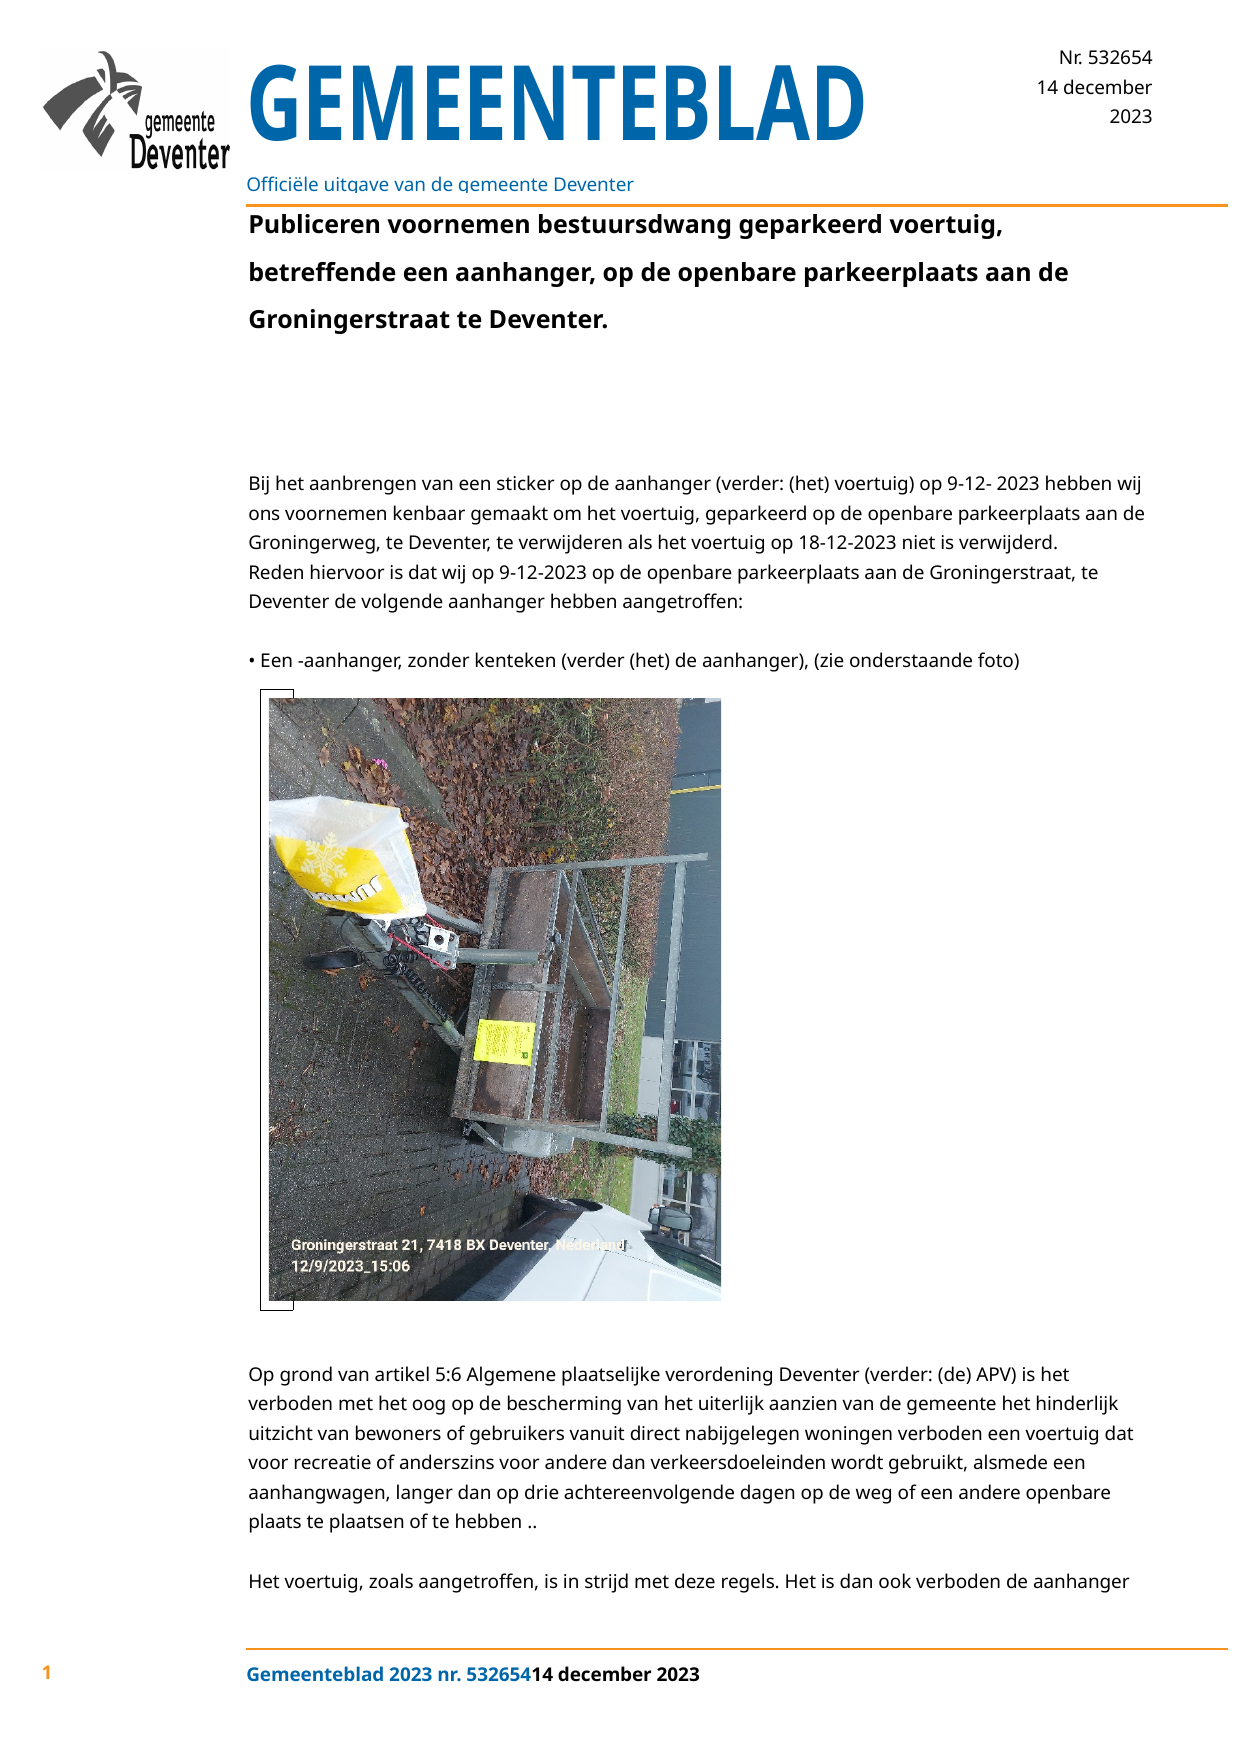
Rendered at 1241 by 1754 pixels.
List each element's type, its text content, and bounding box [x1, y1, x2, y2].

text Bij het aanbrengen van een sticker op de aanhanger (verder: (het) voertuig) op 9-12- 2023 hebben wij ons voornemen kenbaar gemaakt om het voertuig, geparkeerd op de openbare parkeerplaats aan de Groningerweg, te Deventer, te verwijderen als het voertuig op 18-12-2023 niet is verwijderd. [248, 470, 1152, 555]
picture [268, 698, 722, 1301]
picture [41, 47, 231, 172]
text Op grond van artikel 5:6 Algemene plaatselijke verordening Deventer (verder: (de) APV) is het verboden met het oog op de bescherming van het uiterlijk aanzien van de gemeente het hinderlijk uitzicht van bewoners of gebruikers vanuit direct nabijgelegen woningen verboden een voertuig dat voor recreatie of anderszins voor andere dan verkeersdoeleinden wordt gebruikt, alsmede een aanhangwagen, langer dan op drie achtereenvolgende dagen op de weg of een andere openbare plaats te plaatsen of te hebben .. [248, 1361, 1152, 1534]
text • Een -aanhanger, zonder kenteken (verder (het) de aanhanger), (zie onderstaande foto) [248, 648, 1152, 673]
text Publiceren voornemen bestuursdwang geparkeerd voertuig, betreffende een aanhanger, op de openbare parkeerplaats aan de Groningerstraat te Deventer. [248, 207, 1152, 336]
text Reden hiervoor is dat wij op 9-12-2023 op de openbare parkeerplaats aan de Groningerstraat, te Deventer de volgende aanhanger hebben aangetroffen: [248, 559, 1152, 614]
text Het voertuig, zoals aangetroffen, is in strijd met deze regels. Het is dan ook verboden de aanhanger [248, 1568, 1152, 1594]
